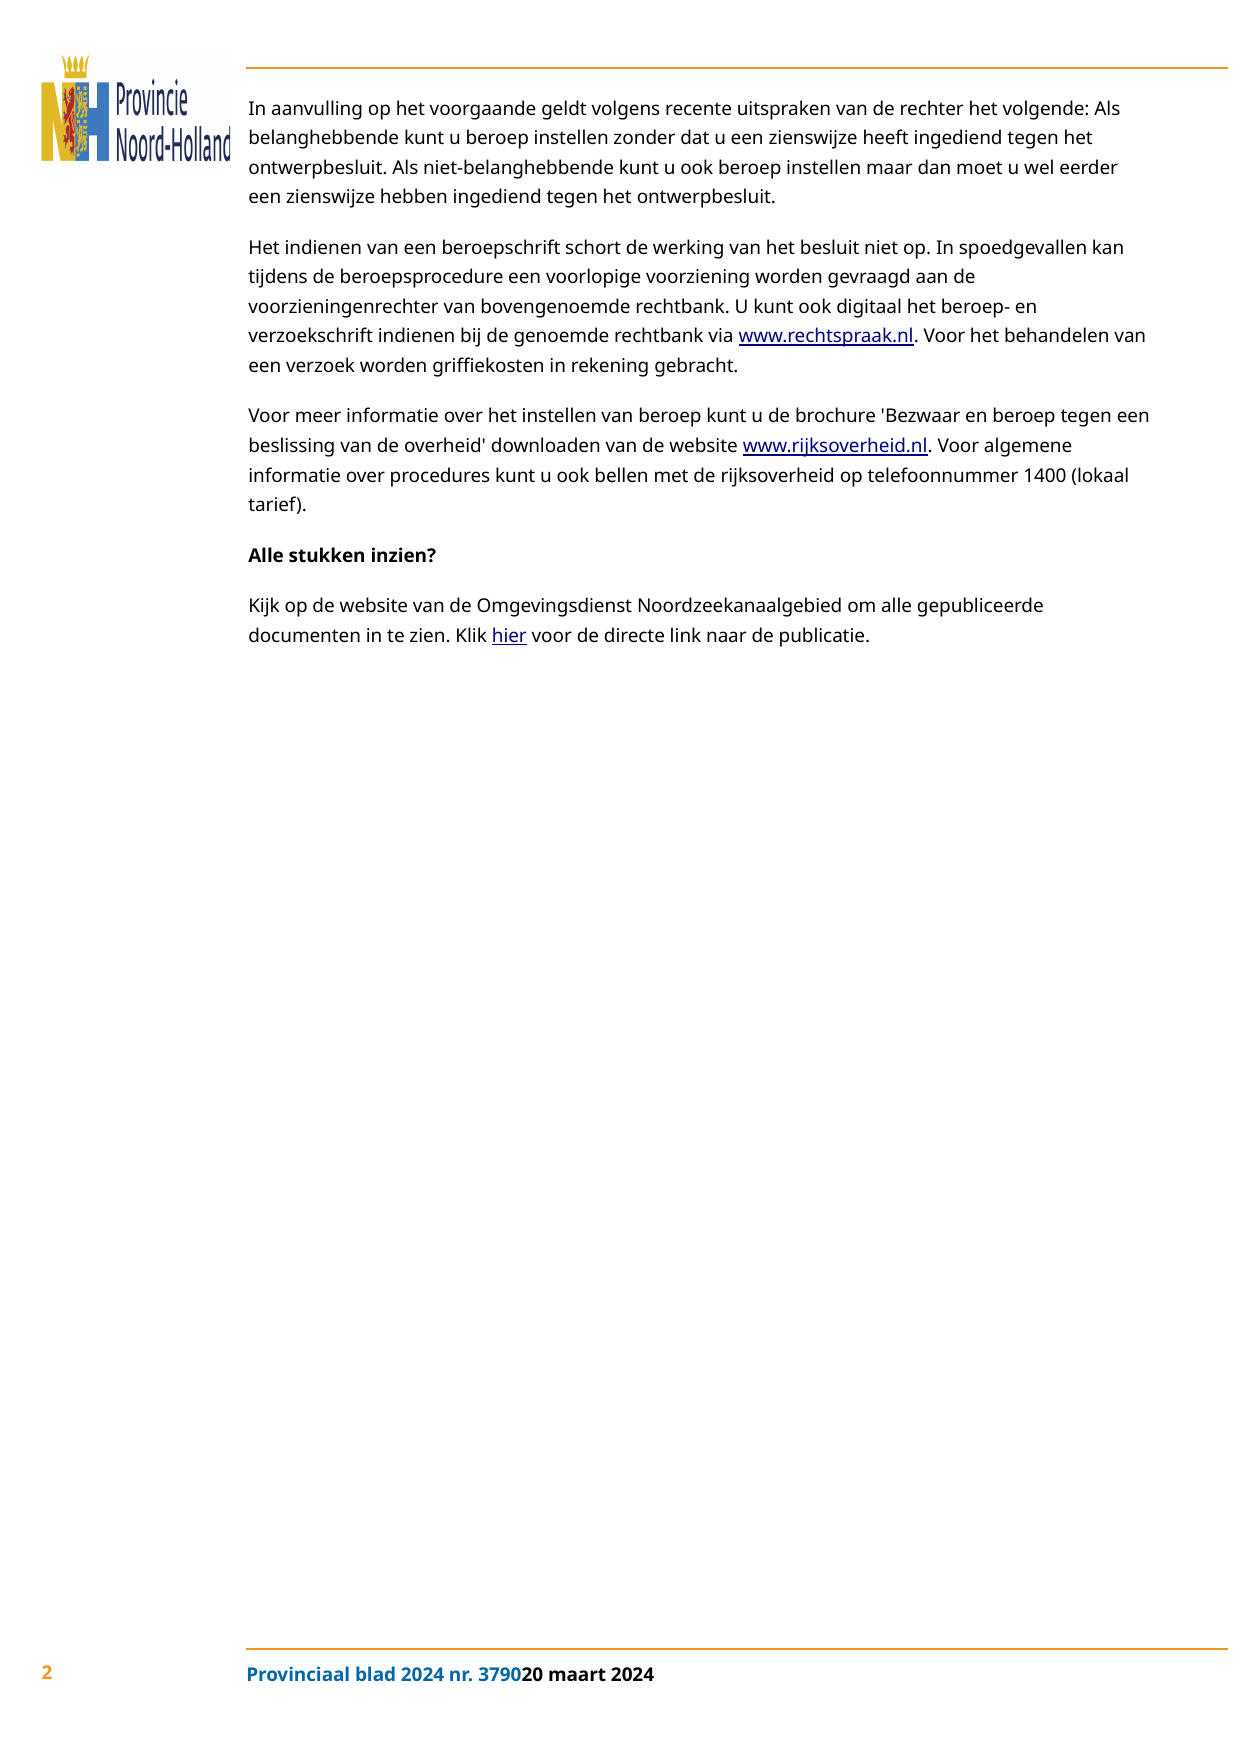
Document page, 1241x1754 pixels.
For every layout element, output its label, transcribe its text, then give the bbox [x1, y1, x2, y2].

text In aanvulling op het voorgaande geldt volgens recente uitspraken van de rechter het volgende: Als belanghebbende kunt u beroep instellen zonder dat u een zienswijze heeft ingediend tegen het ontwerpbesluit. Als niet-belanghebbende kunt u ook beroep instellen maar dan moet u wel eerder een zienswijze hebben ingediend tegen het ontwerpbesluit. [248, 95, 1152, 209]
text Kijk op de website van de Omgevingsdienst Noordzeekanaalgebied om alle gepubliceerde documenten in te zien. Klik hier voor de directe link naar de publicatie. [248, 592, 1152, 648]
text Het indienen van een beroepschrift schort de werking van het besluit niet op. In spoedgevallen kan tijdens de beroepsprocedure een voorlopige voorziening worden gevraagd aan de voorzieningenrechter van bovengenoemde rechtbank. U kunt ook digitaal het beroep- en verzoekschrift indienen bij de genoemde rechtbank via www.rechtspraak.nl. Voor het behandelen van een verzoek worden griffiekosten in rekening gebracht. [248, 234, 1152, 378]
picture [41, 47, 231, 172]
text Alle stukken inzien? [248, 542, 1152, 568]
text Voor meer informatie over het instellen van beroep kunt u de brochure 'Bezwaar en beroep tegen een beslissing van de overheid' downloaden van de website www.rijksoverheid.nl. Voor algemene informatie over procedures kunt u ook bellen met de rijksoverheid op telefoonnummer 1400 (lokaal tarief). [248, 403, 1152, 517]
